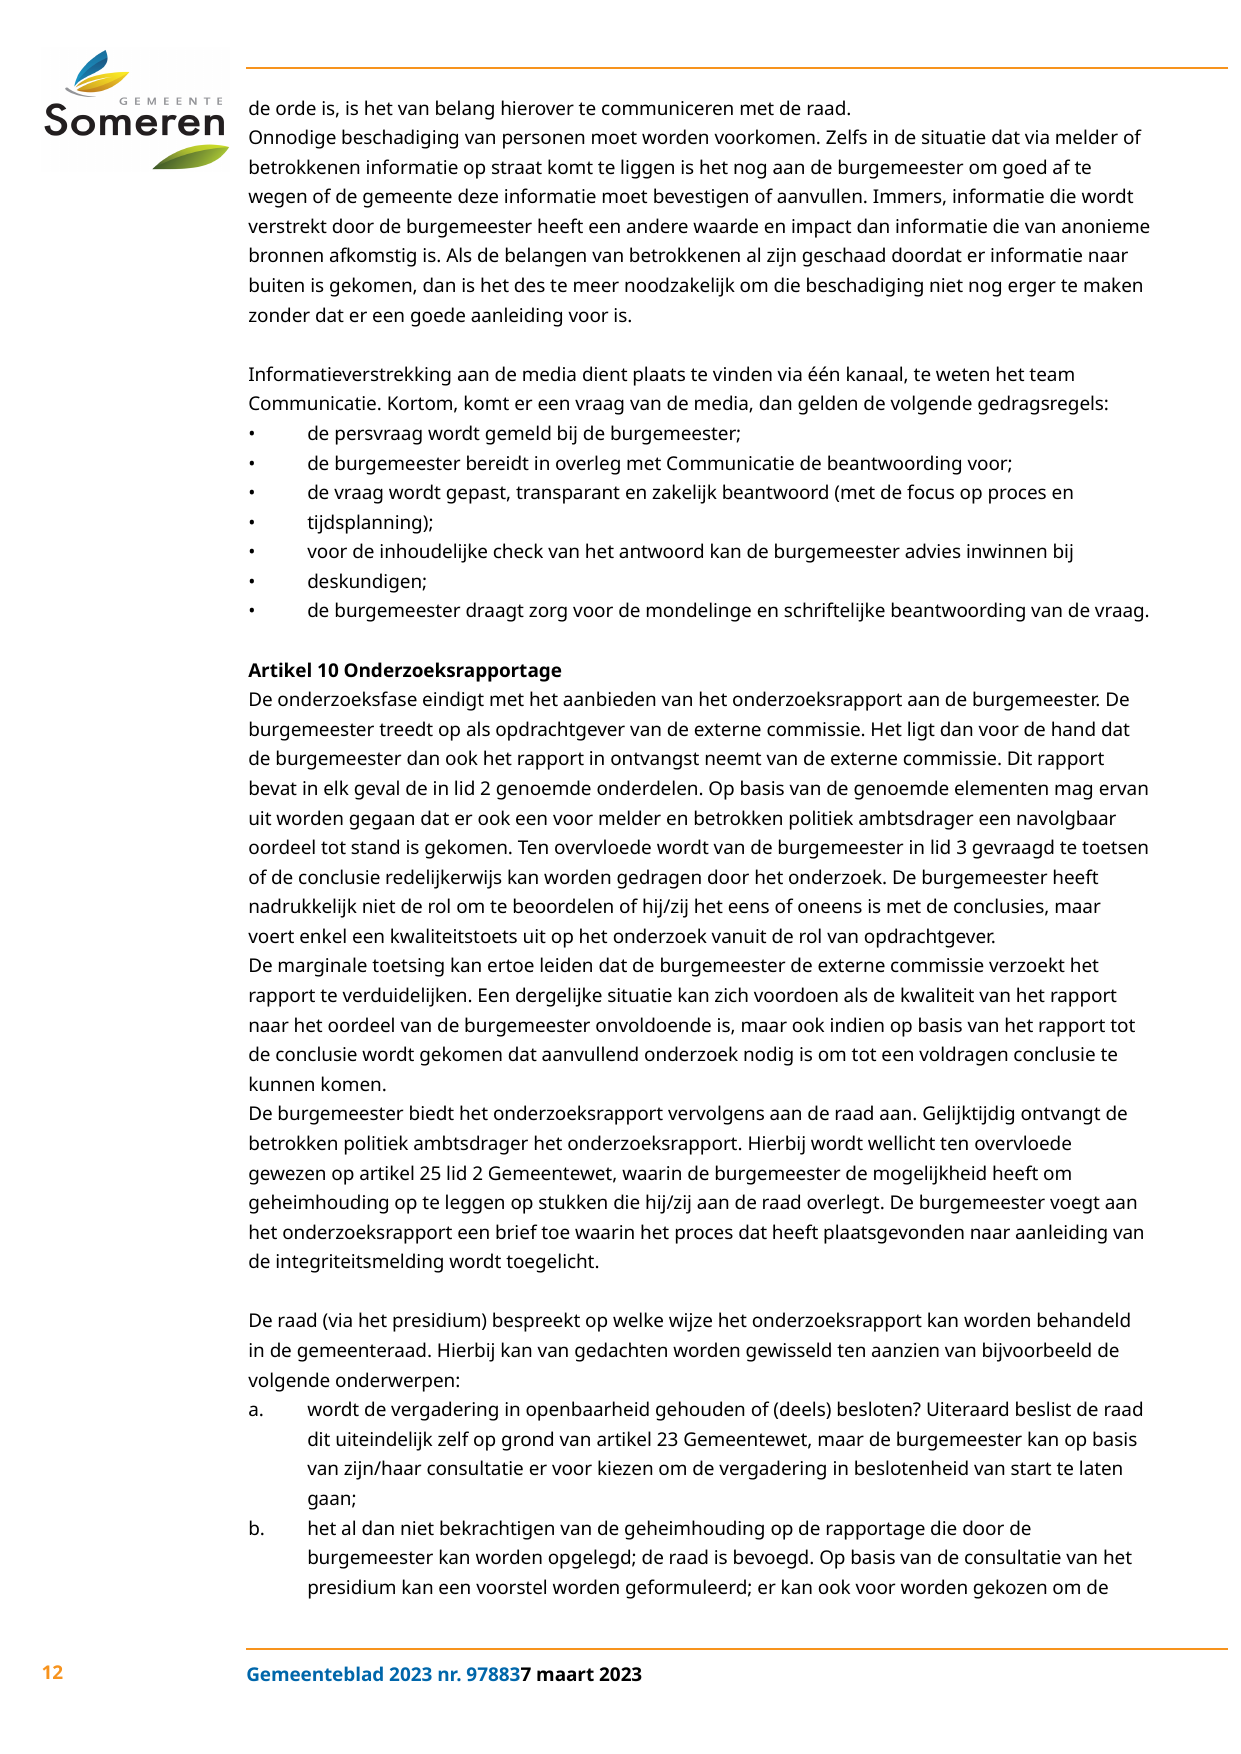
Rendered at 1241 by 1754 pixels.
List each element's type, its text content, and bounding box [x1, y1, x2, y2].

text De marginale toetsing kan ertoe leiden dat de burgemeester de externe commissie verzoekt het rapport te verduidelijken. Een dergelijke situatie kan zich voordoen als de kwaliteit van het rapport naar het oordeel van de burgemeester onvoldoende is, maar ook indien op basis van het rapport tot de conclusie wordt gekomen dat aanvullend onderzoek nodig is om tot een voldragen conclusie te kunnen komen. [248, 953, 1152, 1097]
text Informatieverstrekking aan de media dient plaats te vinden via één kanaal, te weten het team Communicatie. Kortom, komt er een vraag van de media, dan gelden de volgende gedragsregels: [248, 361, 1152, 416]
list de vraag wordt gepast, transparant en zakelijk beantwoord (met de focus op proces en [248, 479, 1152, 505]
list de persvraag wordt gemeld bij de burgemeester; [248, 420, 1152, 446]
list wordt de vergadering in openbaarheid gehouden of (deels) besloten? Uiteraard beslist de raad dit uiteindelijk zelf op grond van artikel 23 Gemeentewet, maar de burgemeester kan op basis van zijn/haar consultatie er voor kiezen om de vergadering in beslotenheid van start te laten gaan; [248, 1396, 1152, 1511]
text Onnodige beschadiging van personen moet worden voorkomen. Zelfs in de situatie dat via melder of betrokkenen informatie op straat komt te liggen is het nog aan de burgemeester om goed af te wegen of de gemeente deze informatie moet bevestigen of aanvullen. Immers, informatie die wordt verstrekt door de burgemeester heeft een andere waarde en impact dan informatie die van anonieme bronnen afkomstig is. Als de belangen van betrokkenen al zijn geschaad doordat er informatie naar buiten is gekomen, dan is het des te meer noodzakelijk om die beschadiging niet nog erger te maken zonder dat er een goede aanleiding voor is. [248, 124, 1152, 328]
list het al dan niet bekrachtigen van de geheimhouding op de rapportage die door de burgemeester kan worden opgelegd; de raad is bevoegd. Op basis van de consultatie van het presidium kan een voorstel worden geformuleerd; er kan ook voor worden gekozen om de [248, 1515, 1152, 1600]
text De onderzoeksfase eindigt met het aanbieden van het onderzoeksrapport aan de burgemeester. De burgemeester treedt op als opdrachtgever van de externe commissie. Het ligt dan voor de hand dat de burgemeester dan ook het rapport in ontvangst neemt van de externe commissie. Dit rapport bevat in elk geval de in lid 2 genoemde onderdelen. Op basis van de genoemde elementen mag ervan uit worden gegaan dat er ook een voor melder en betrokken politiek ambtsdrager een navolgbaar oordeel tot stand is gekomen. Ten overvloede wordt van de burgemeester in lid 3 gevraagd te toetsen of de conclusie redelijkerwijs kan worden gedragen door het onderzoek. De burgemeester heeft nadrukkelijk niet de rol om te beoordelen of hij/zij het eens of oneens is met de conclusies, maar voert enkel een kwaliteitstoets uit op het onderzoek vanuit de rol van opdrachtgever. [248, 686, 1152, 949]
text Artikel 10 Onderzoeksrapportage [248, 657, 1152, 683]
list deskundigen; [248, 568, 1152, 594]
list voor de inhoudelijke check van het antwoord kan de burgemeester advies inwinnen bij [248, 538, 1152, 564]
text De burgemeester biedt het onderzoeksrapport vervolgens aan de raad aan. Gelijktijdig ontvangt de betrokken politiek ambtsdrager het onderzoeksrapport. Hierbij wordt wellicht ten overvloede gewezen op artikel 25 lid 2 Gemeentewet, waarin de burgemeester de mogelijkheid heeft om geheimhouding op te leggen op stukken die hij/zij aan de raad overlegt. De burgemeester voegt aan het onderzoeksrapport een brief toe waarin het proces dat heeft plaatsgevonden naar aanleiding van de integriteitsmelding wordt toegelicht. [248, 1101, 1152, 1274]
list de burgemeester bereidt in overleg met Communicatie de beantwoording voor; [248, 450, 1152, 476]
text de orde is, is het van belang hierover te communiceren met de raad. [248, 95, 1152, 121]
list tijdsplanning); [248, 509, 1152, 535]
text De raad (via het presidium) bespreekt op welke wijze het onderzoeksrapport kan worden behandeld in de gemeenteraad. Hierbij kan van gedachten worden gewisseld ten aanzien van bijvoorbeeld de volgende onderwerpen: [248, 1308, 1152, 1393]
list de burgemeester draagt zorg voor de mondelinge en schriftelijke beantwoording van de vraag. [248, 598, 1152, 623]
picture [41, 47, 231, 172]
